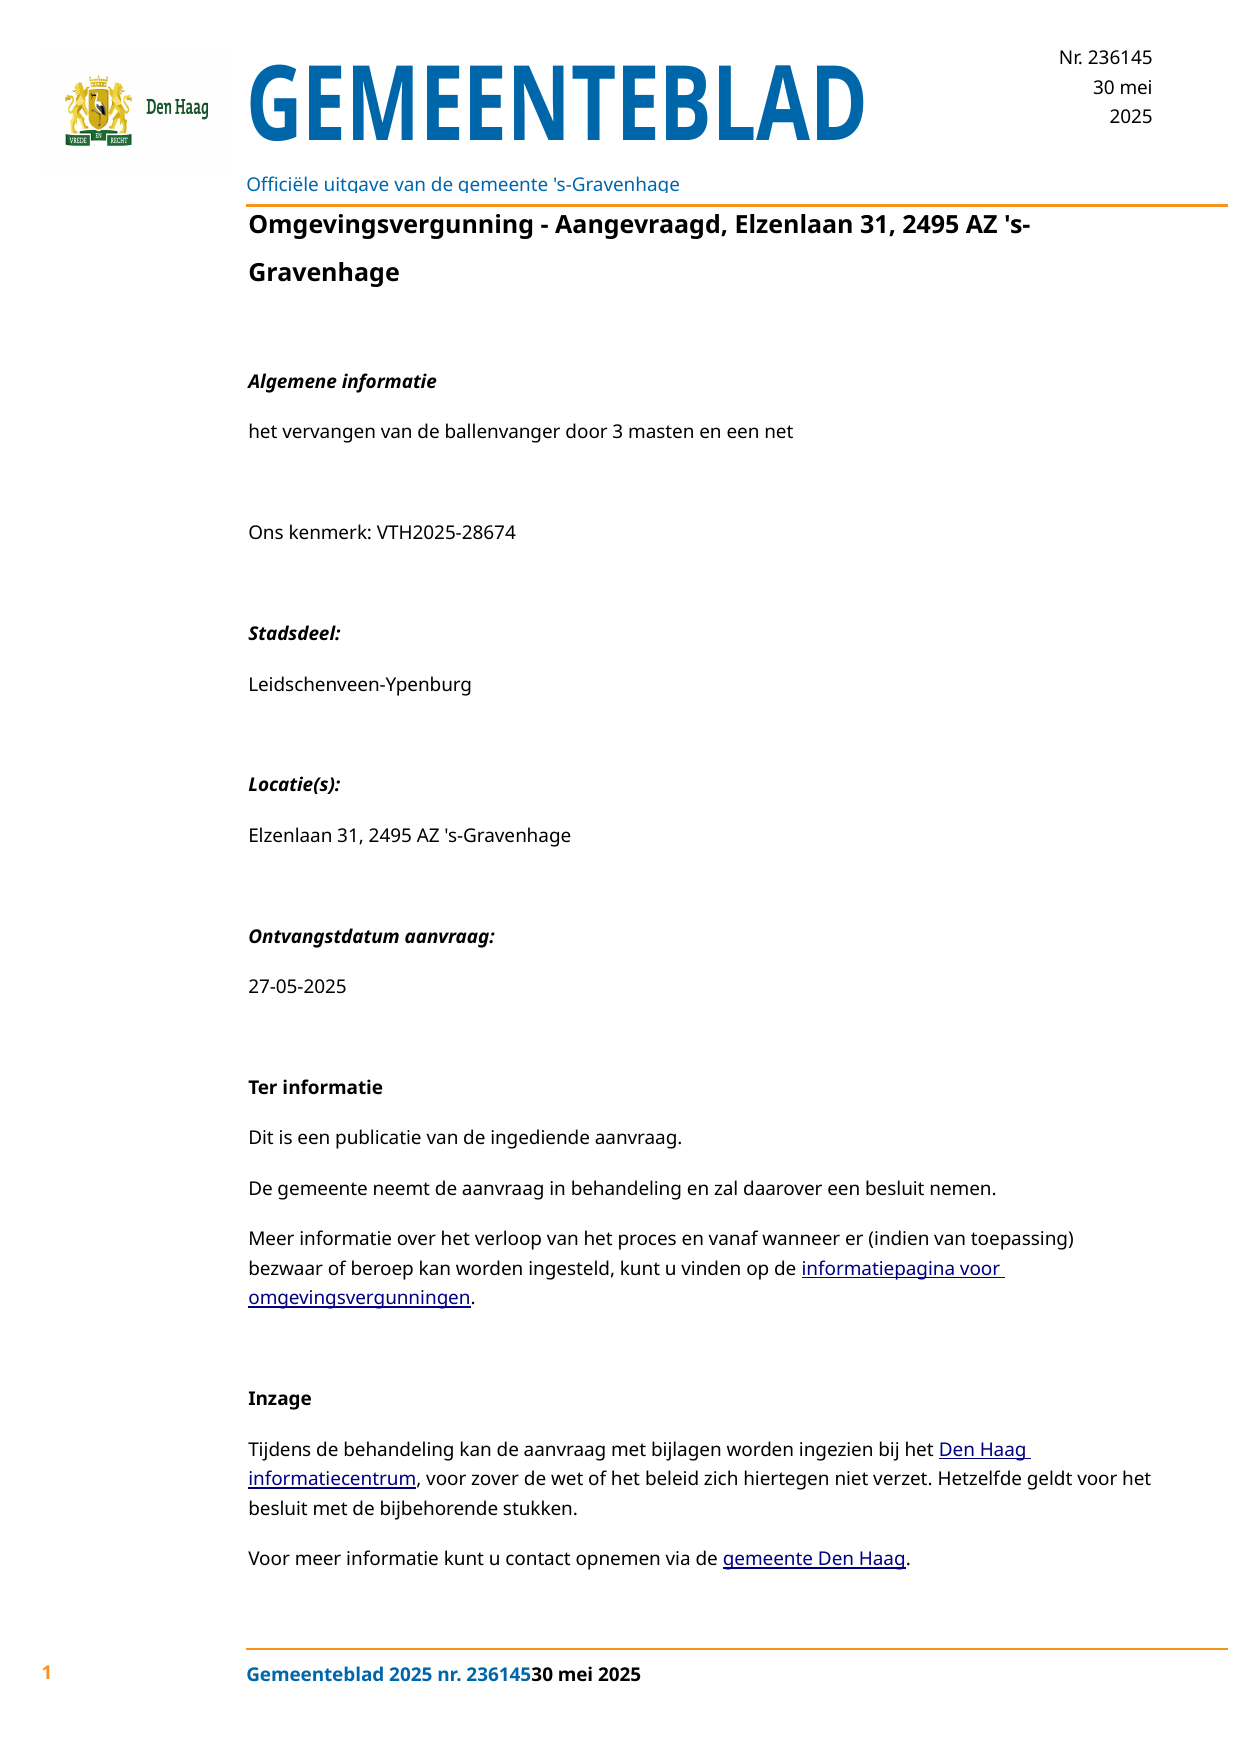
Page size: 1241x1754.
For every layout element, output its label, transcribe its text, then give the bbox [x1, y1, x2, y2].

text Meer informatie over het verloop van het proces en vanaf wanneer er (indien van toepassing) bezwaar of beroep kan worden ingesteld, kunt u vinden op de informatiepagina voor omgevingsvergunningen. [248, 1225, 1152, 1310]
text Locatie(s): [248, 772, 1152, 797]
text De gemeente neemt de aanvraag in behandeling en zal daarover een besluit nemen. [248, 1175, 1152, 1201]
text Stadsdeel: [248, 620, 1152, 646]
picture [41, 47, 231, 172]
text het vervangen van de ballenvanger door 3 masten en een net [248, 419, 1152, 444]
text Ons kenmerk: VTH2025-28674 [248, 519, 1152, 545]
text Algemene informatie [248, 368, 1152, 394]
text Leidschenveen-Ypenburg [248, 671, 1152, 697]
text Dit is een publicatie van de ingediende aanvraag. [248, 1124, 1152, 1150]
text Ontvangstdatum aanvraag: [248, 923, 1152, 949]
text Ter informatie [248, 1074, 1152, 1100]
text 27-05-2025 [248, 973, 1152, 999]
text Elzenlaan 31, 2495 AZ 's-Gravenhage [248, 822, 1152, 848]
text Omgevingsvergunning - Aangevraagd, Elzenlaan 31, 2495 AZ 's-Gravenhage [248, 207, 1152, 288]
text Tijdens de behandeling kan de aanvraag met bijlagen worden ingezien bij het Den Haag informatiecentrum, voor zover de wet of het beleid zich hiertegen niet verzet. Hetzelfde geldt voor het besluit met de bijbehorende stukken. [248, 1436, 1152, 1521]
text Inzage [248, 1385, 1152, 1411]
text Voor meer informatie kunt u contact opnemen via de gemeente Den Haag. [248, 1545, 1152, 1571]
